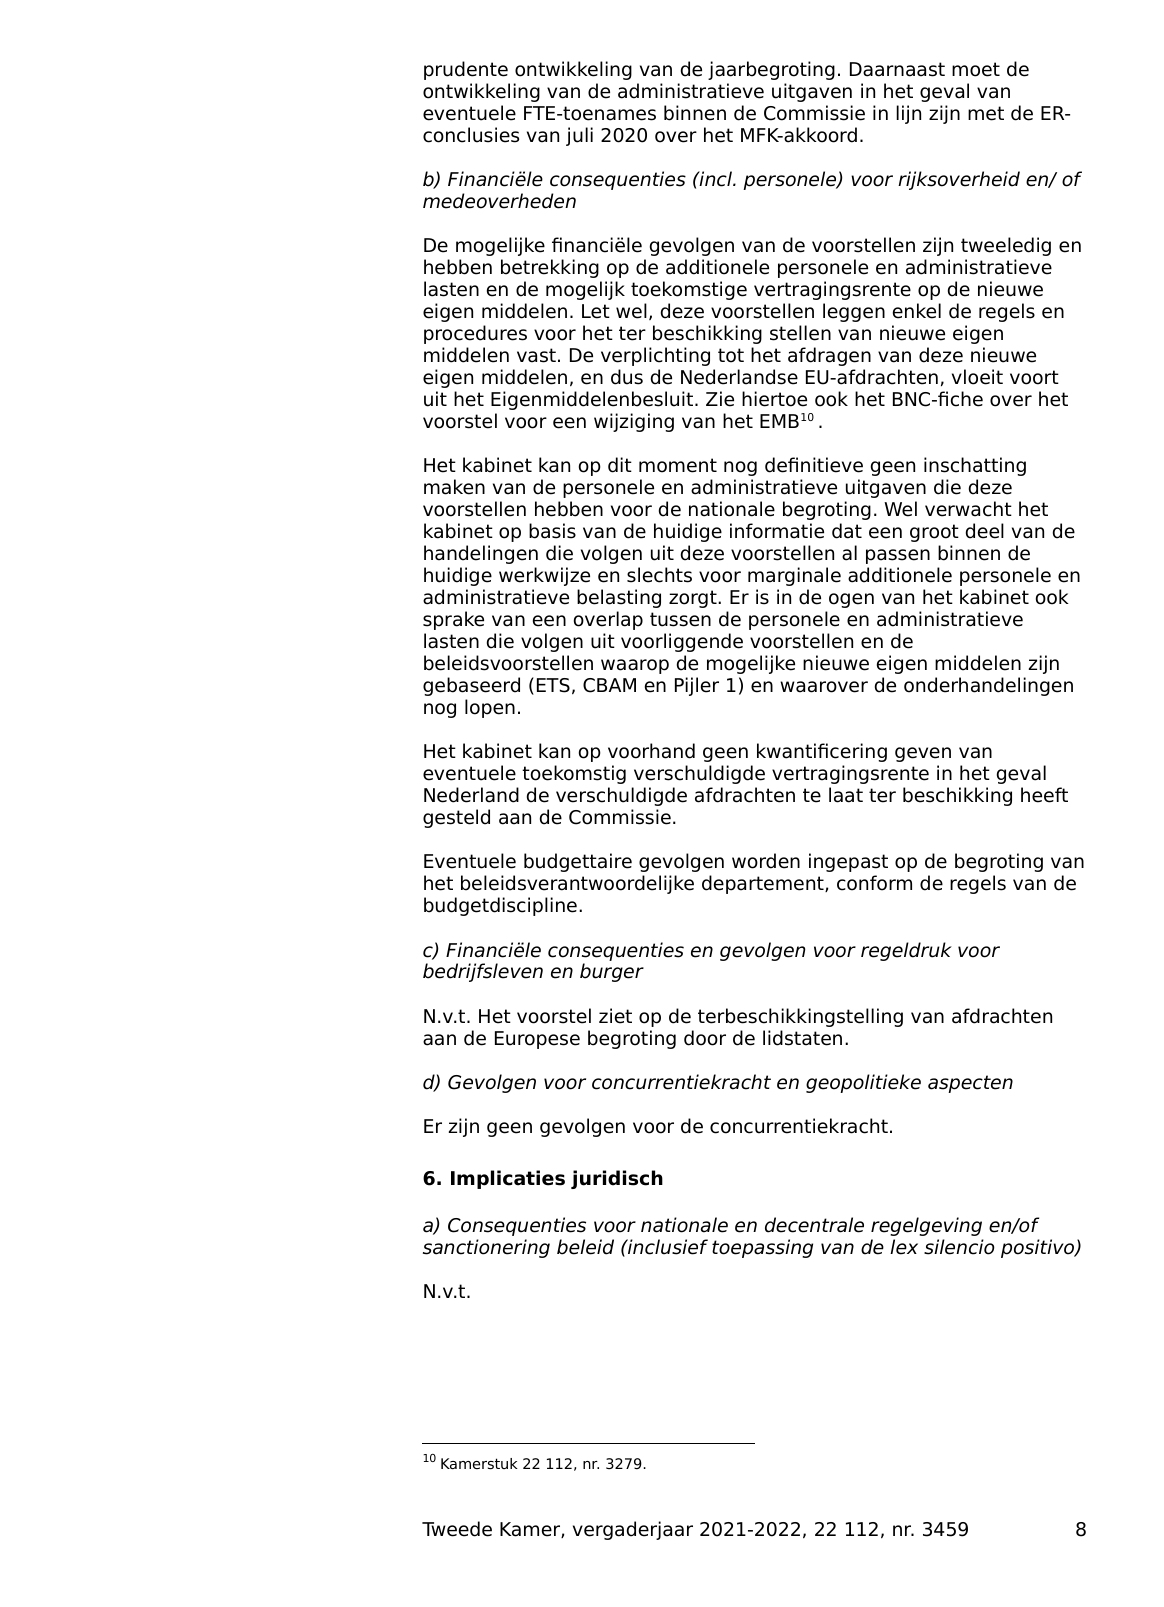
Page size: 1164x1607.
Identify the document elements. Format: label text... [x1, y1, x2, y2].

text Kamerstuk 22 112, nr. 3279. [422, 1452, 1087, 1474]
subtitle c) Financiële consequenties en gevolgen voor regeldruk voor bedrijfsleven en burger [422, 939, 1087, 983]
text De mogelijke financiële gevolgen van de voorstellen zijn tweeledig en hebben betrekking op de additionele personele en administratieve lasten en de mogelijk toekomstige vertragingsrente op de nieuwe eigen middelen. Let wel, deze voorstellen leggen enkel de regels en procedures voor het ter beschikking stellen van nieuwe eigen middelen vast. De verplichting tot het afdragen van deze nieuwe eigen middelen, en dus de Nederlandse EU-afdrachten, vloeit voort uit het Eigenmiddelenbesluit. Zie hiertoe ook het BNC-fiche over het voorstel voor een wijziging van het EMB. [422, 235, 1087, 433]
subtitle a) Consequenties voor nationale en decentrale regelgeving en/of sanctionering beleid (inclusief toepassing van de lex silencio positivo) [422, 1215, 1087, 1259]
text Het kabinet kan op voorhand geen kwantificering geven van eventuele toekomstig verschuldigde vertragingsrente in het geval Nederland de verschuldigde afdrachten te laat ter beschikking heeft gesteld aan de Commissie. [422, 741, 1087, 829]
text Het kabinet kan op dit moment nog definitieve geen inschatting maken van de personele en administratieve uitgaven die deze voorstellen hebben voor de nationale begroting. Wel verwacht het kabinet op basis van de huidige informatie dat een groot deel van de handelingen die volgen uit deze voorstellen al passen binnen de huidige werkwijze en slechts voor marginale additionele personele en administratieve belasting zorgt. Er is in de ogen van het kabinet ook sprake van een overlap tussen de personele en administratieve lasten die volgen uit voorliggende voorstellen en de beleidsvoorstellen waarop de mogelijke nieuwe eigen middelen zijn gebaseerd (ETS, CBAM en Pijler 1) en waarover de onderhandelingen nog lopen. [422, 455, 1087, 719]
subtitle b) Financiële consequenties (incl. personele) voor rijksoverheid en/ of medeoverheden [422, 169, 1087, 213]
text N.v.t. Het voorstel ziet op de terbeschikkingstelling van afdrachten aan de Europese begroting door de lidstaten. [422, 1006, 1087, 1049]
subtitle d) Gevolgen voor concurrentiekracht en geopolitieke aspecten [422, 1072, 1087, 1094]
text Er zijn geen gevolgen voor de concurrentiekracht. [422, 1116, 1087, 1138]
subtitle 6. Implicaties juridisch [422, 1168, 1087, 1190]
text N.v.t. [422, 1281, 1087, 1303]
text Eventuele budgettaire gevolgen worden ingepast op de begroting van het beleidsverantwoordelijke departement, conform de regels van de budgetdiscipline. [422, 851, 1087, 917]
text prudente ontwikkeling van de jaarbegroting. Daarnaast moet de ontwikkeling van de administratieve uitgaven in het geval van eventuele FTE-toenames binnen de Commissie in lijn zijn met de ER-conclusies van juli 2020 over het MFK-akkoord. [422, 59, 1087, 147]
